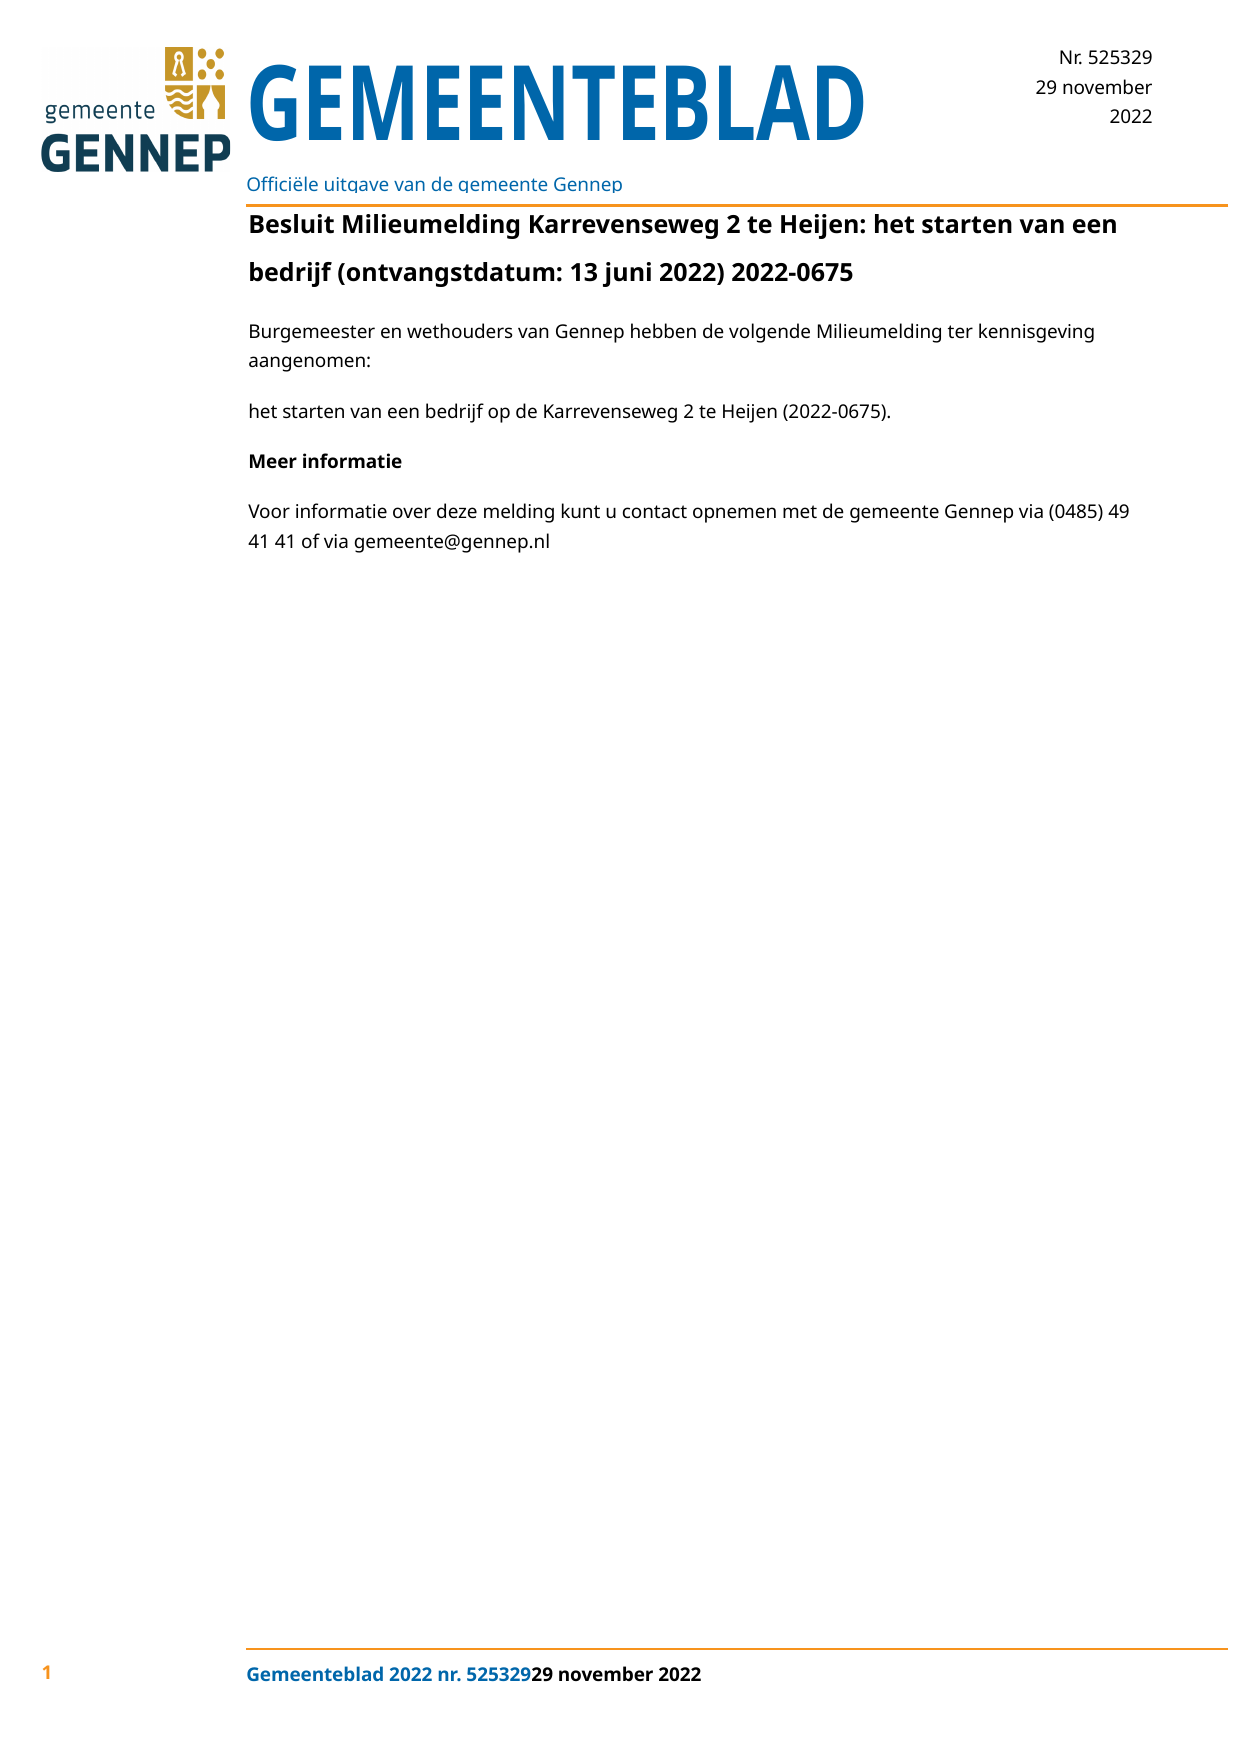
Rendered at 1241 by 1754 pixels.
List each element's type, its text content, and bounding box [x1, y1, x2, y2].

text Voor informatie over deze melding kunt u contact opnemen met de gemeente Gennep via (0485) 49 41 41 of via gemeente@gennep.nl [248, 499, 1152, 554]
text Burgemeester en wethouders van Gennep hebben de volgende Milieumelding ter kennisgeving aangenomen: [248, 318, 1152, 373]
text Meer informatie [248, 448, 1152, 474]
text het starten van een bedrijf op de Karrevenseweg 2 te Heijen (2022-0675). [248, 398, 1152, 424]
picture [41, 47, 231, 172]
text Besluit Milieumelding Karrevenseweg 2 te Heijen: het starten van een bedrijf (ontvangstdatum: 13 juni 2022) 2022-0675 [248, 207, 1152, 288]
